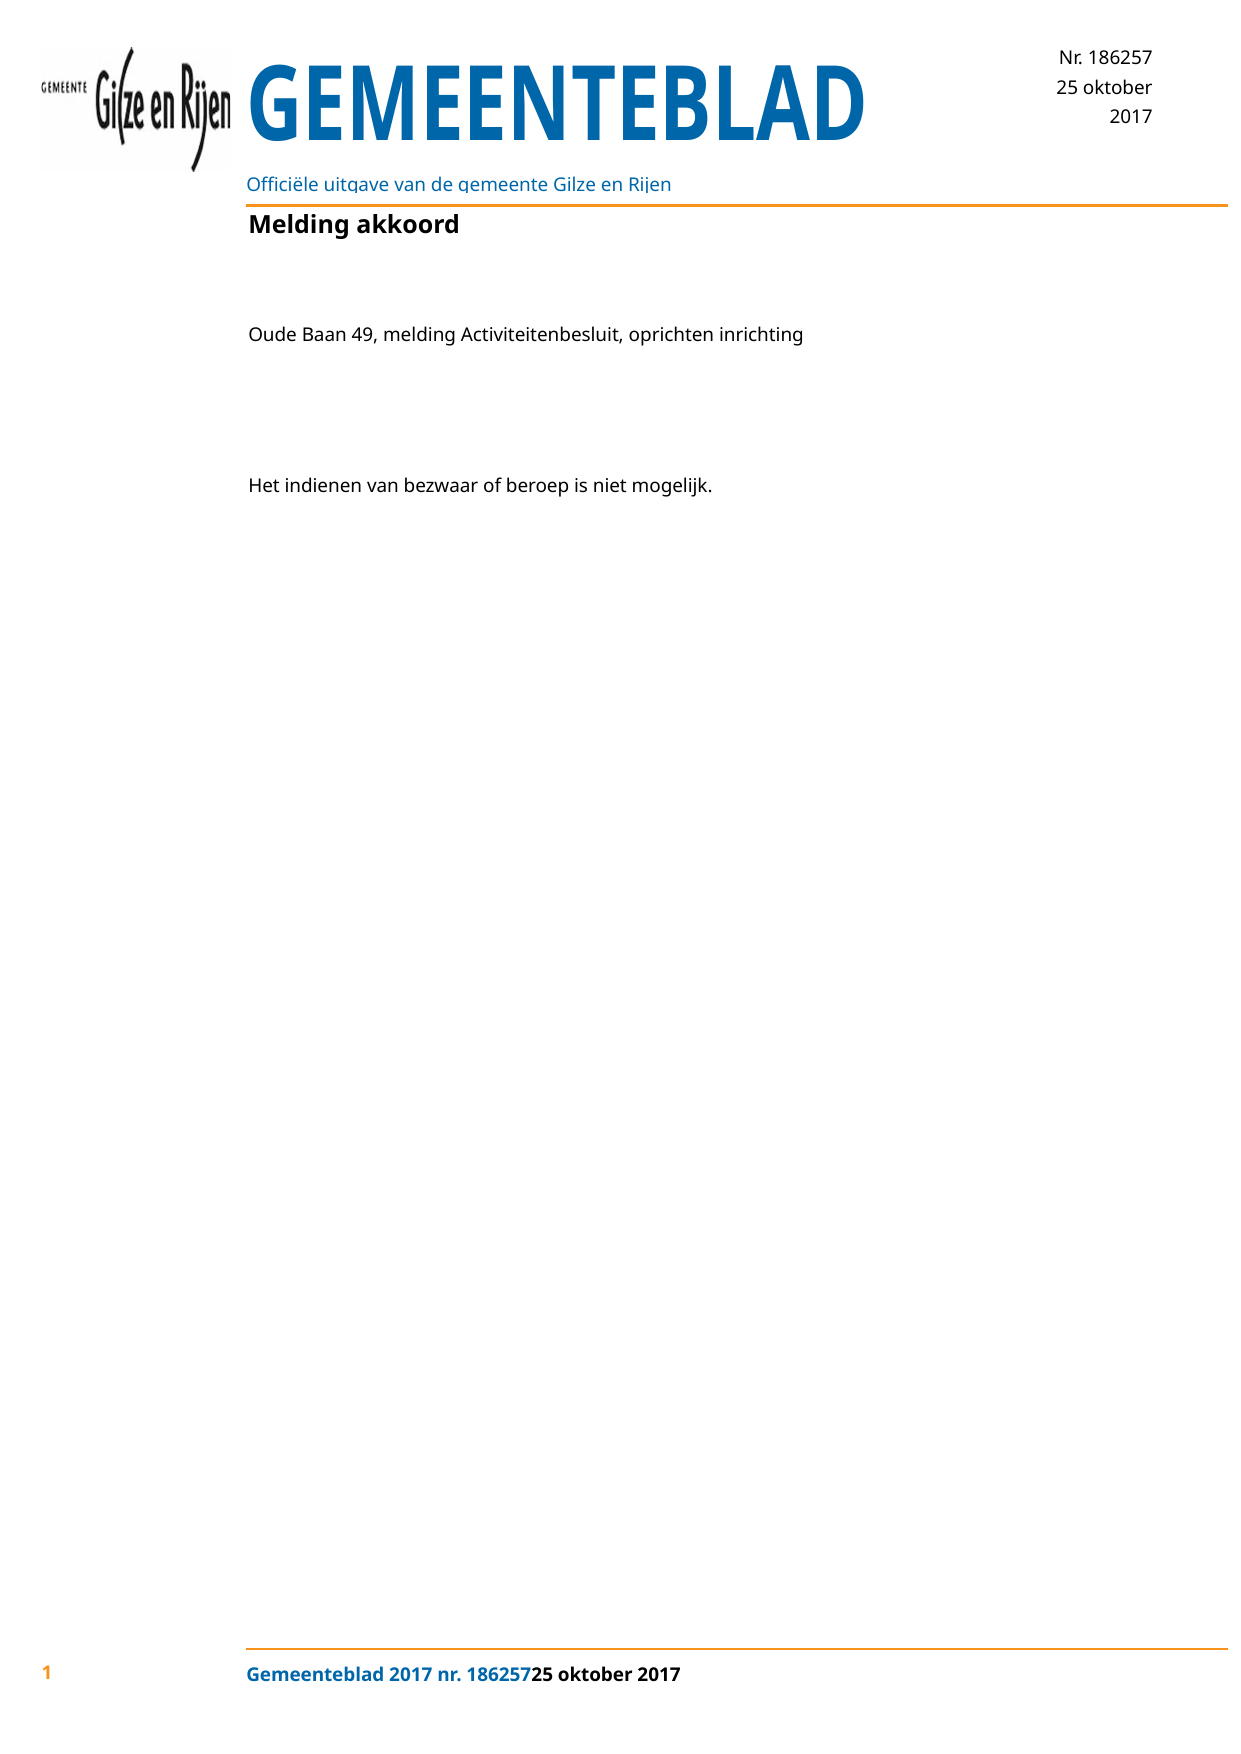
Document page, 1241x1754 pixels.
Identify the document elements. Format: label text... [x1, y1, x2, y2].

text Melding akkoord [248, 207, 1152, 241]
picture [41, 47, 231, 172]
text Het indienen van bezwaar of beroep is niet mogelijk. [248, 472, 1152, 498]
text Oude Baan 49, melding Activiteitenbesluit, oprichten inrichting [248, 321, 1152, 346]
